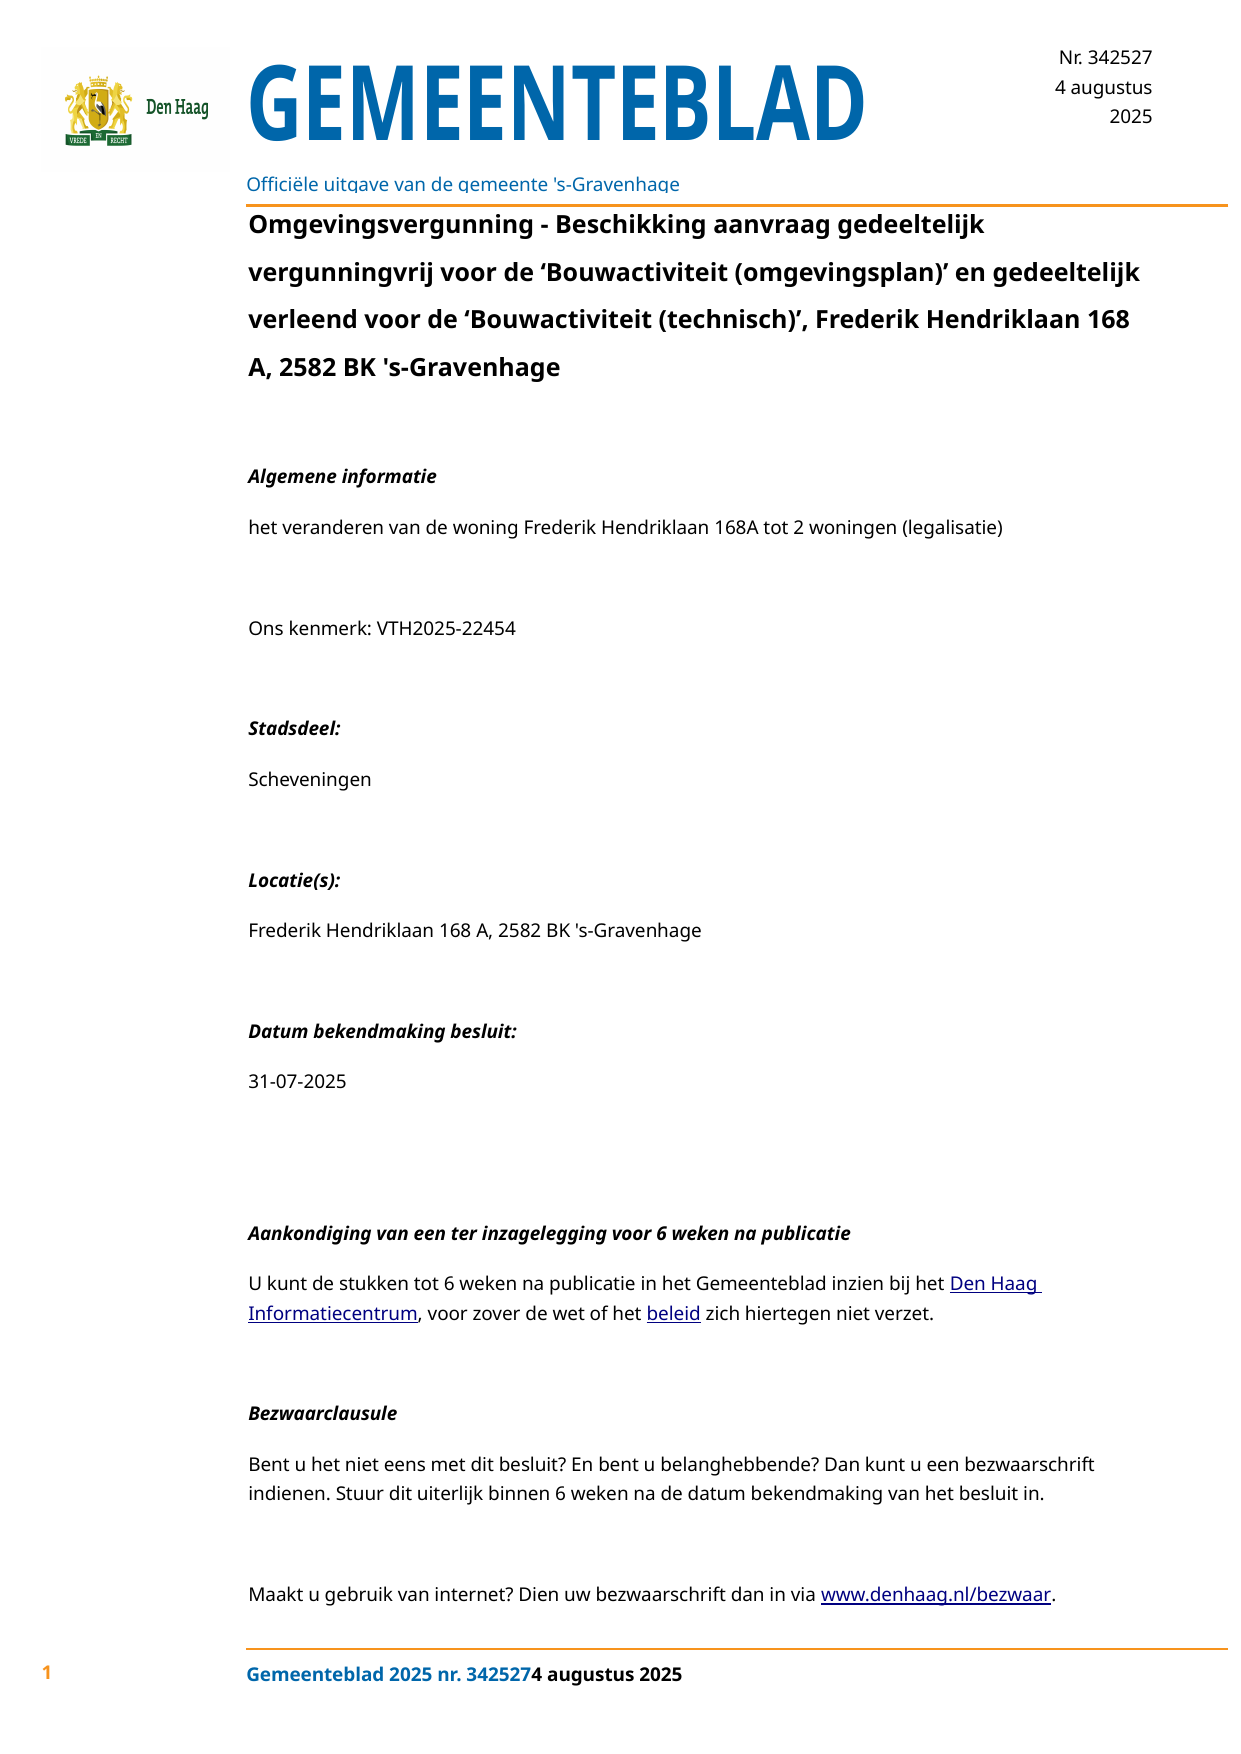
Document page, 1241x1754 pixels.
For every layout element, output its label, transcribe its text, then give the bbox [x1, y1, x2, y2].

text Frederik Hendriklaan 168 A, 2582 BK 's-Gravenhage [248, 917, 1152, 943]
text U kunt de stukken tot 6 weken na publicatie in het Gemeenteblad inzien bij het Den Haag Informatiecentrum, voor zover de wet of het beleid zich hiertegen niet verzet. [248, 1270, 1152, 1326]
text Scheveningen [248, 766, 1152, 792]
text Stadsdeel: [248, 716, 1152, 741]
picture [41, 47, 231, 172]
text Datum bekendmaking besluit: [248, 1018, 1152, 1044]
text het veranderen van de woning Frederik Hendriklaan 168A tot 2 woningen (legalisatie) [248, 514, 1152, 540]
text Omgevingsvergunning - Beschikking aanvraag gedeeltelijk vergunningvrij voor de ‘Bouwactiviteit (omgevingsplan)’ en gedeeltelijk verleend voor de ‘Bouwactiviteit (technisch)’, Frederik Hendriklaan 168 A, 2582 BK 's-Gravenhage [248, 207, 1152, 384]
text Algemene informatie [248, 463, 1152, 489]
text Bezwaarclausule [248, 1401, 1152, 1426]
text 31-07-2025 [248, 1068, 1152, 1094]
text Bent u het niet eens met dit besluit? En bent u belanghebbende? Dan kunt u een bezwaarschrift indienen. Stuur dit uiterlijk binnen 6 weken na de datum bekendmaking van het besluit in. [248, 1451, 1152, 1506]
text Maakt u gebruik van internet? Dien uw bezwaarschrift dan in via www.denhaag.nl/bezwaar. [248, 1581, 1152, 1607]
text Aankondiging van een ter inzagelegging voor 6 weken na publicatie [248, 1220, 1152, 1246]
text Locatie(s): [248, 867, 1152, 893]
text Ons kenmerk: VTH2025-22454 [248, 615, 1152, 641]
